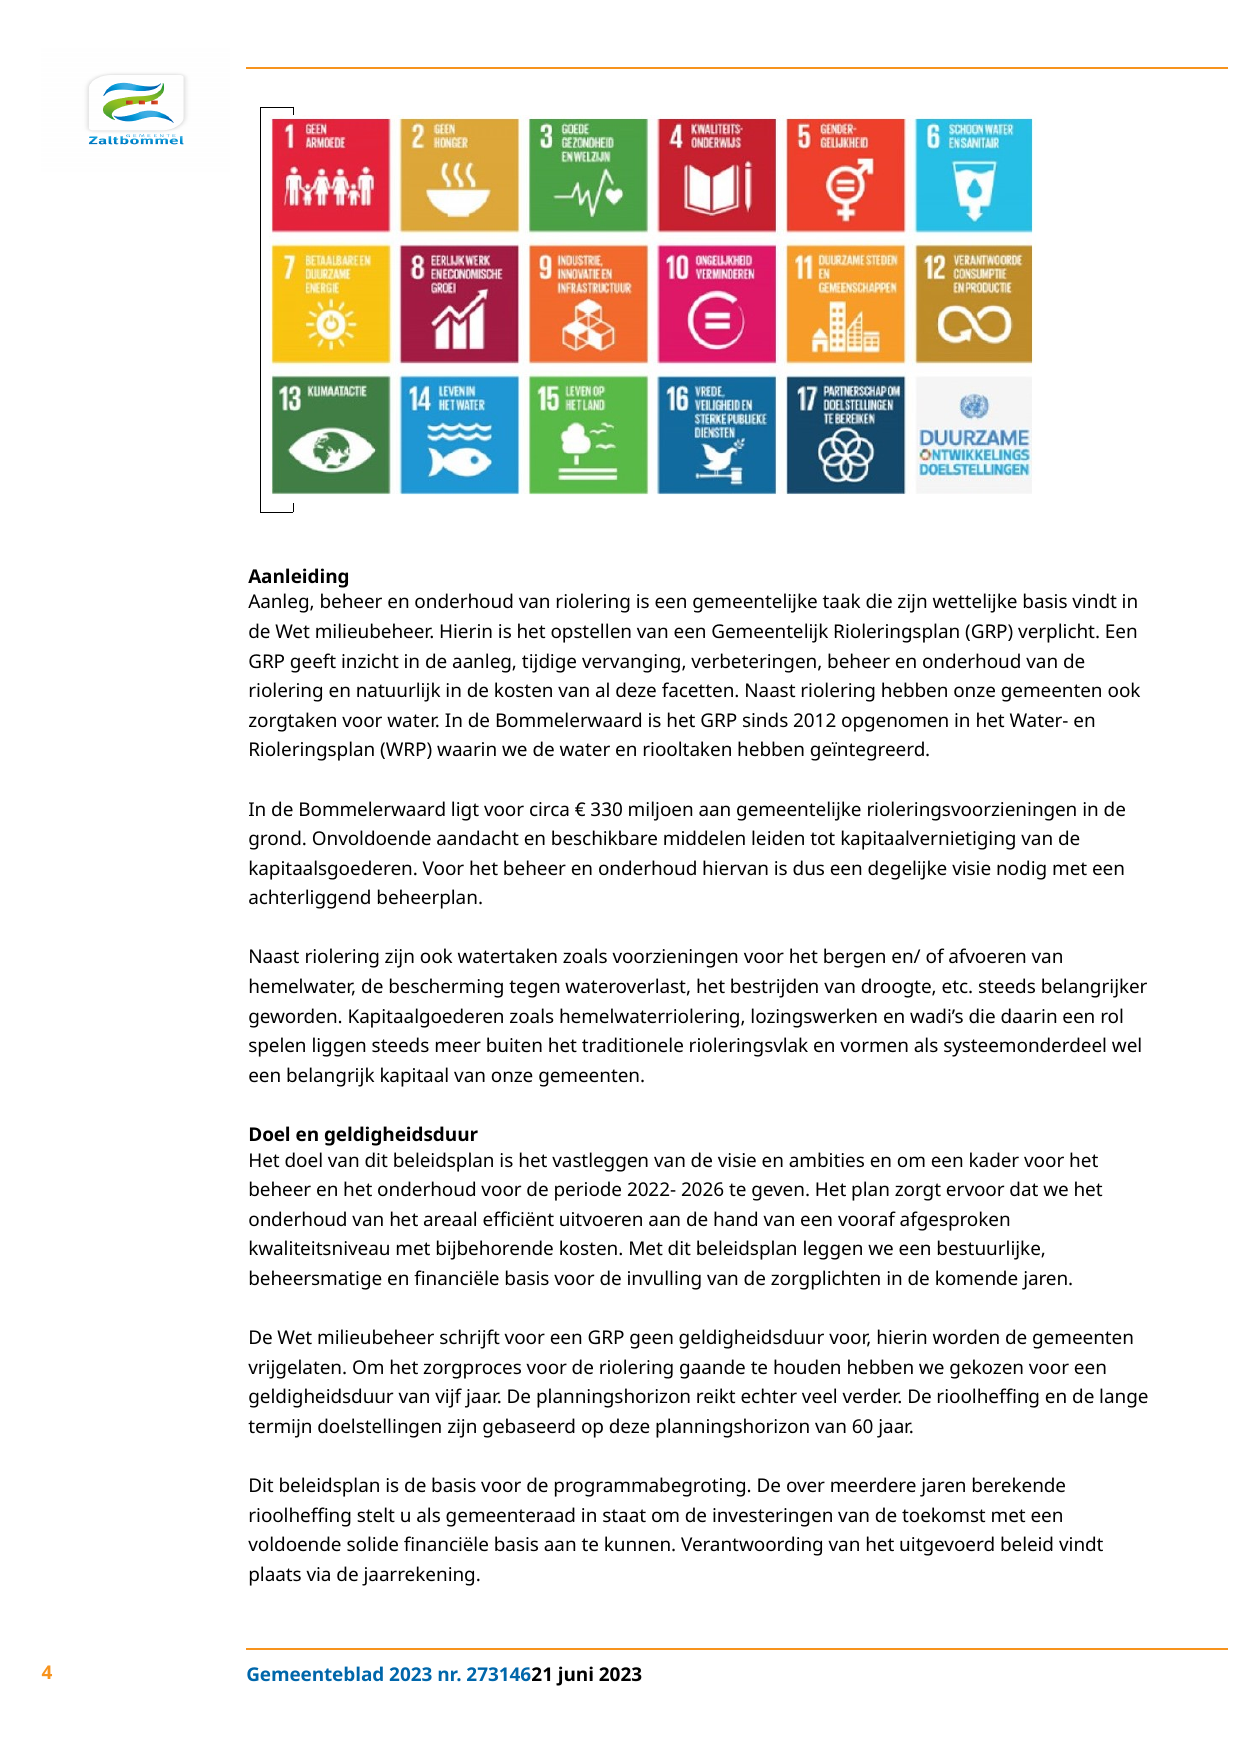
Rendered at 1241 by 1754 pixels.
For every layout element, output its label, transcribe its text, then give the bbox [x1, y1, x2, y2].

text Doel en geldigheidsduur [248, 1121, 1152, 1147]
text De Wet milieubeheer schrijft voor een GRP geen geldigheidsduur voor, hierin worden de gemeenten vrijgelaten. Om het zorgproces voor de riolering gaande te houden hebben we gekozen voor een geldigheidsduur van vijf jaar. De planningshorizon reikt echter veel verder. De rioolheffing en de lange termijn doelstellingen zijn gebaseerd op deze planningshorizon van 60 jaar. [248, 1324, 1152, 1439]
text Het doel van dit beleidsplan is het vastleggen van de visie en ambities en om een kader voor het beheer en het onderhoud voor de periode 2022- 2026 te geven. Het plan zorgt ervoor dat we het onderhoud van het areaal efficiënt uitvoeren aan de hand van een vooraf afgesproken kwaliteitsniveau met bijbehorende kosten. Met dit beleidsplan leggen we een bestuurlijke, beheersmatige en financiële basis voor de invulling van de zorgplichten in de komende jaren. [248, 1147, 1152, 1291]
text Aanleg, beheer en onderhoud van riolering is een gemeentelijke taak die zijn wettelijke basis vindt in de Wet milieubeheer. Hierin is het opstellen van een Gemeentelijk Rioleringsplan (GRP) verplicht. Een GRP geeft inzicht in de aanleg, tijdige vervanging, verbeteringen, beheer en onderhoud van de riolering en natuurlijk in de kosten van al deze facetten. Naast riolering hebben onze gemeenten ook zorgtaken voor water. In de Bommelerwaard is het GRP sinds 2012 opgenomen in het Water- en Rioleringsplan (WRP) waarin we de water en riooltaken hebben geïntegreerd. [248, 589, 1152, 762]
text Naast riolering zijn ook watertaken zoals voorzieningen voor het bergen en/ of afvoeren van hemelwater, de bescherming tegen wateroverlast, het bestrijden van droogte, etc. steeds belangrijker geworden. Kapitaalgoederen zoals hemelwaterriolering, lozingswerken en wadi’s die daarin een rol spelen liggen steeds meer buiten het traditionele rioleringsvlak en vormen als systeemonderdeel wel een belangrijk kapitaal van onze gemeenten. [248, 944, 1152, 1088]
text In de Bommelerwaard ligt voor circa € 330 miljoen aan gemeentelijke rioleringsvoorzieningen in de grond. Onvoldoende aandacht en beschikbare middelen leiden tot kapitaalvernietiging van de kapitaalsgoederen. Voor het beheer en onderhoud hiervan is dus een degelijke visie nodig met een achterliggend beheerplan. [248, 796, 1152, 910]
picture [41, 47, 231, 172]
picture [268, 115, 1037, 503]
text Dit beleidsplan is de basis voor de programmabegroting. De over meerdere jaren berekende rioolheffing stelt u als gemeenteraad in staat om de investeringen van de toekomst met een voldoende solide financiële basis aan te kunnen. Verantwoording van het uitgevoerd beleid vindt plaats via de jaarrekening. [248, 1472, 1152, 1587]
text Aanleiding [248, 563, 1152, 589]
